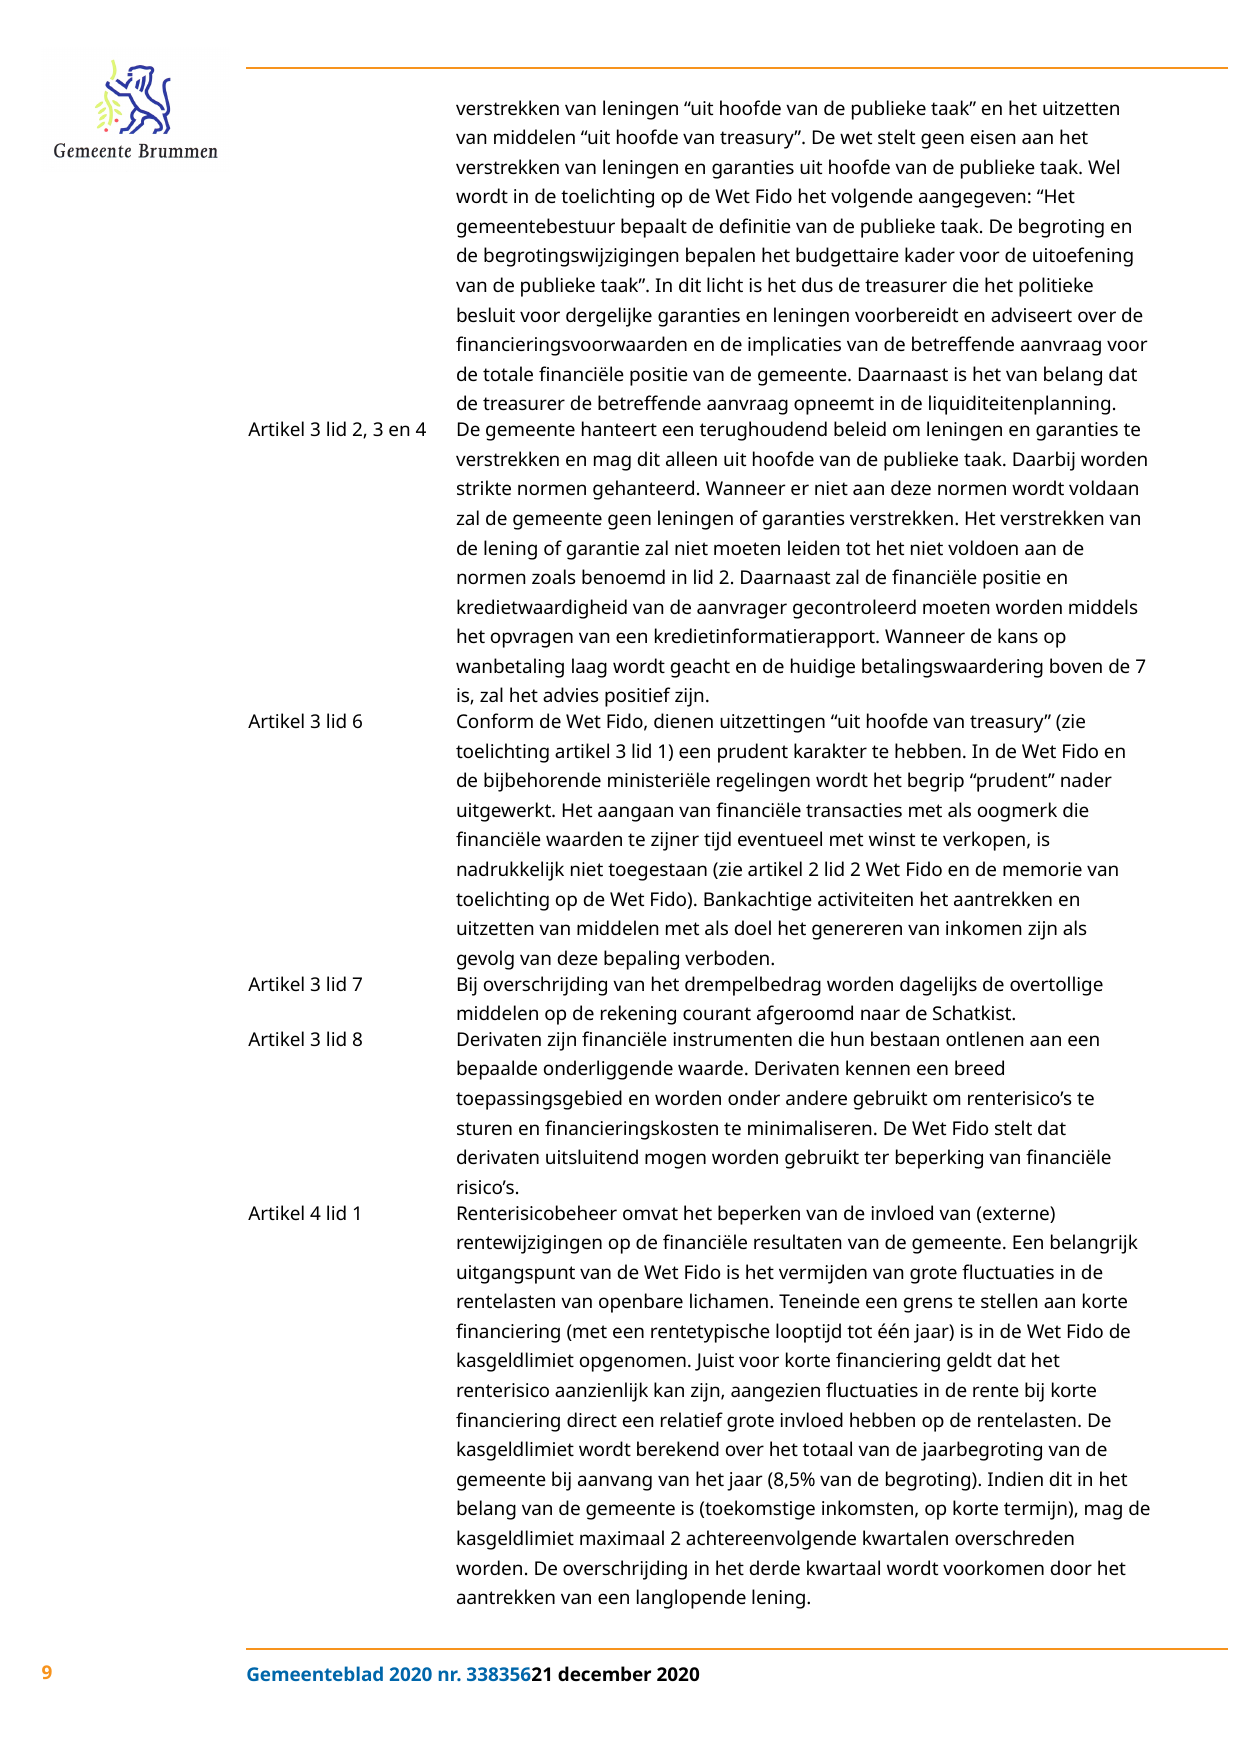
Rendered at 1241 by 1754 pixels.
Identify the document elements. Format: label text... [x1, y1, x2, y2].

table_cell Artikel 3 lid 8 [248, 1026, 456, 1200]
table_cell verstrekken van leningen “uit hoofde van de publieke taak” en het uitzetten van middelen “uit hoofde van treasury”. De wet stelt geen eisen aan het verstrekken van leningen en garanties uit hoofde van de publieke taak. Wel wordt in de toelichting op de Wet Fido het volgende aangegeven: “Het gemeentebestuur bepaalt de definitie van de publieke taak. De begroting en de begrotingswijzigingen bepalen het budgettaire kader voor de uitoefening van de publieke taak”. In dit licht is het dus de treasurer die het politieke besluit voor dergelijke garanties en leningen voorbereidt en adviseert over de financieringsvoorwaarden en de implicaties van de betreffende aanvraag voor de totale financiële positie van de gemeente. Daarnaast is het van belang dat de treasurer de betreffende aanvraag opneemt in de liquiditeitenplanning. [456, 95, 1152, 416]
table_cell Artikel 3 lid 6 [248, 708, 456, 971]
table_cell Derivaten zijn financiële instrumenten die hun bestaan ontlenen aan een bepaalde onderliggende waarde. Derivaten kennen een breed toepassingsgebied en worden onder andere gebruikt om renterisico’s te sturen en financieringskosten te minimaliseren. De Wet Fido stelt dat derivaten uitsluitend mogen worden gebruikt ter beperking van financiële risico’s. [456, 1026, 1152, 1200]
table_cell Renterisicobeheer omvat het beperken van de invloed van (externe) rentewijzigingen op de financiële resultaten van de gemeente. Een belangrijk uitgangspunt van de Wet Fido is het vermijden van grote fluctuaties in de rentelasten van openbare lichamen. Teneinde een grens te stellen aan korte financiering (met een rentetypische looptijd tot één jaar) is in de Wet Fido de kasgeldlimiet opgenomen. Juist voor korte financiering geldt dat het renterisico aanzienlijk kan zijn, aangezien fluctuaties in de rente bij korte financiering direct een relatief grote invloed hebben op de rentelasten. De kasgeldlimiet wordt berekend over het totaal van de jaarbegroting van de gemeente bij aanvang van het jaar (8,5% van de begroting). Indien dit in het belang van de gemeente is (toekomstige inkomsten, op korte termijn), mag de kasgeldlimiet maximaal 2 achtereenvolgende kwartalen overschreden worden. De overschrijding in het derde kwartaal wordt voorkomen door het aantrekken van een langlopende lening. [456, 1200, 1152, 1610]
table_cell Bij overschrijding van het drempelbedrag worden dagelijks de overtollige middelen op de rekening courant afgeroomd naar de Schatkist. [456, 971, 1152, 1026]
table_cell Conform de Wet Fido, dienen uitzettingen “uit hoofde van treasury” (zie toelichting artikel 3 lid 1) een prudent karakter te hebben. In de Wet Fido en de bijbehorende ministeriële regelingen wordt het begrip “prudent” nader uitgewerkt. Het aangaan van financiële transacties met als oogmerk die financiële waarden te zijner tijd eventueel met winst te verkopen, is nadrukkelijk niet toegestaan (zie artikel 2 lid 2 Wet Fido en de memorie van toelichting op de Wet Fido). Bankachtige activiteiten het aantrekken en uitzetten van middelen met als doel het genereren van inkomen zijn als gevolg van deze bepaling verboden. [456, 708, 1152, 971]
table_cell Artikel 3 lid 2, 3 en 4 [248, 416, 456, 708]
table_cell De gemeente hanteert een terughoudend beleid om leningen en garanties te verstrekken en mag dit alleen uit hoofde van de publieke taak. Daarbij worden strikte normen gehanteerd. Wanneer er niet aan deze normen wordt voldaan zal de gemeente geen leningen of garanties verstrekken. Het verstrekken van de lening of garantie zal niet moeten leiden tot het niet voldoen aan de normen zoals benoemd in lid 2. Daarnaast zal de financiële positie en kredietwaardigheid van de aanvrager gecontroleerd moeten worden middels het opvragen van een kredietinformatierapport. Wanneer de kans op wanbetaling laag wordt geacht en de huidige betalingswaardering boven de 7 is, zal het advies positief zijn. [456, 416, 1152, 708]
table_cell Artikel 4 lid 1 [248, 1200, 456, 1610]
table_cell [248, 95, 456, 416]
picture [41, 47, 231, 172]
table_cell Artikel 3 lid 7 [248, 971, 456, 1026]
